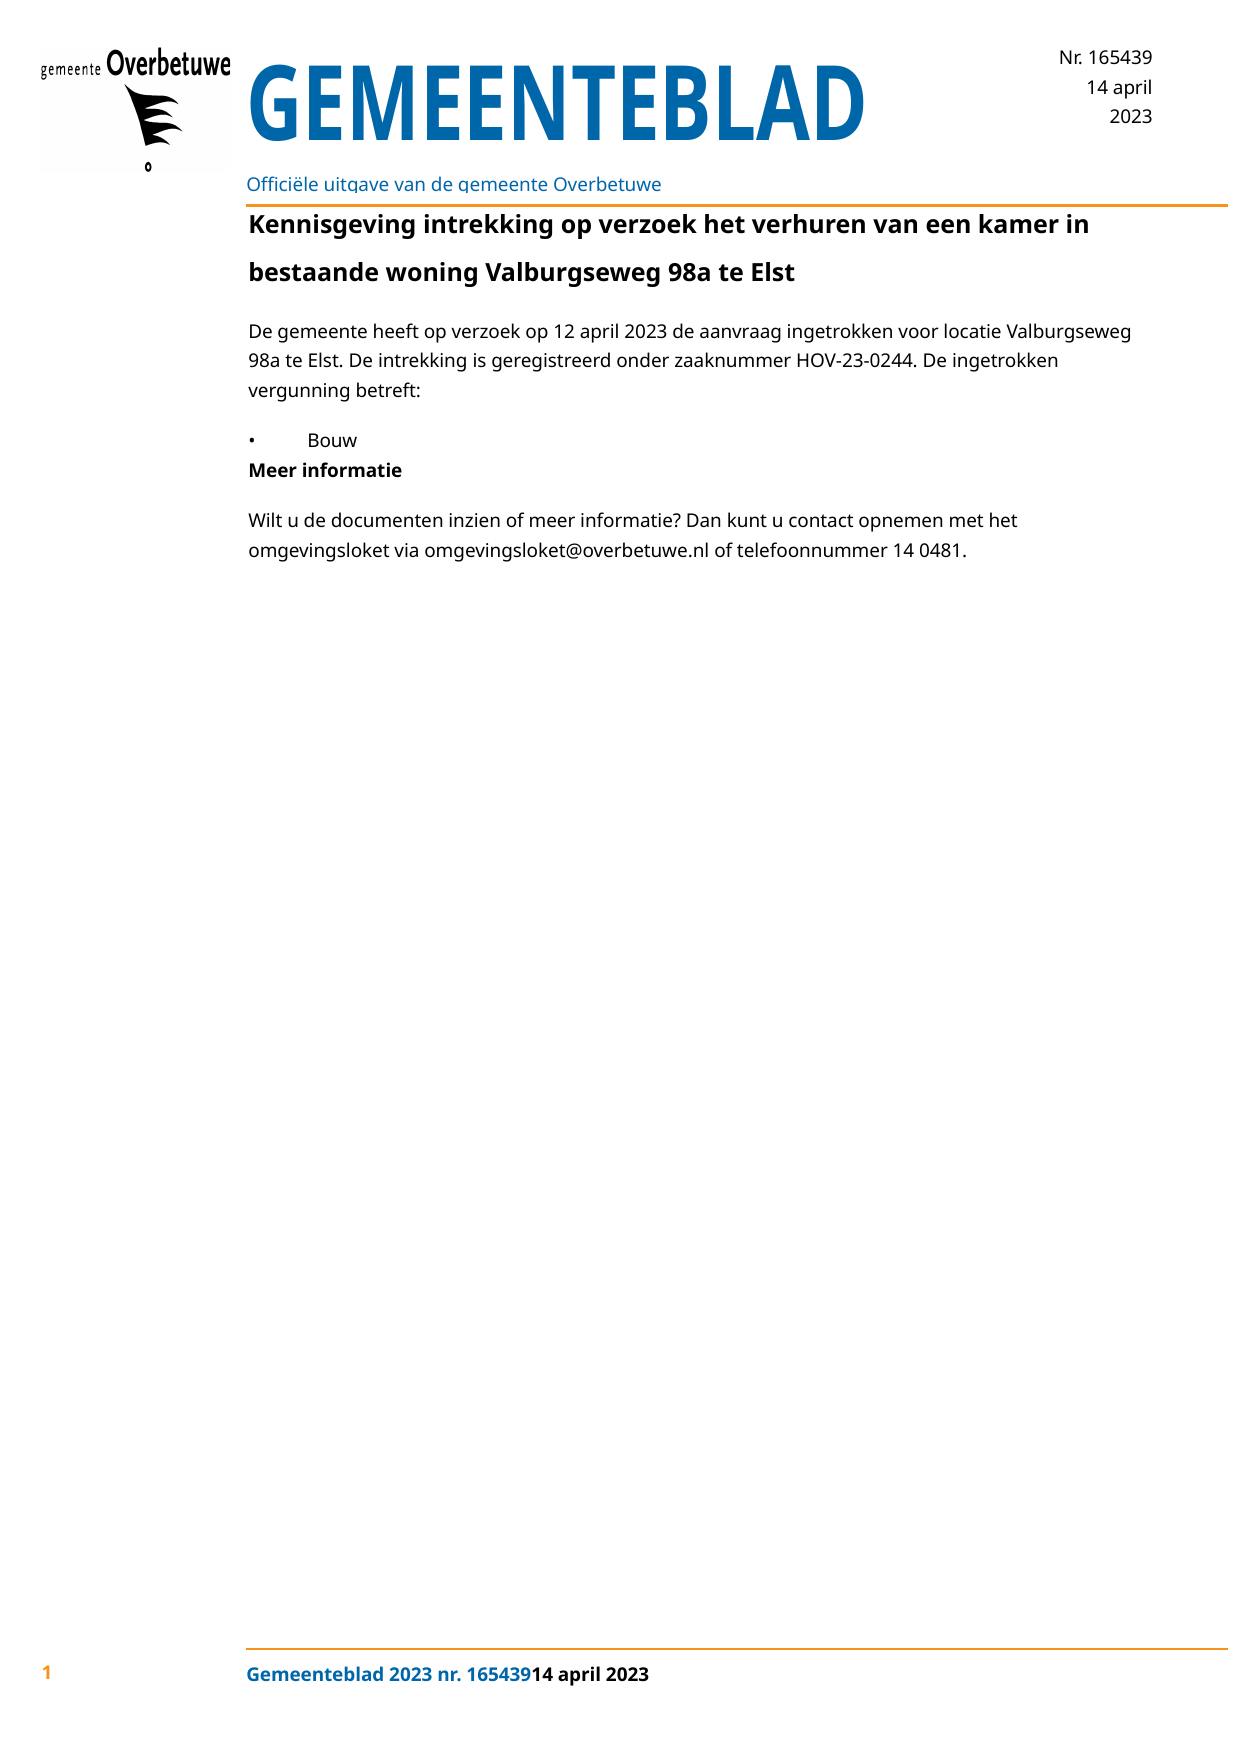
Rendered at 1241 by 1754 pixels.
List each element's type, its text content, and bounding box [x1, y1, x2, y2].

picture [41, 47, 231, 172]
text Wilt u de documenten inzien of meer informatie? Dan kunt u contact opnemen met het omgevingsloket via omgevingsloket@overbetuwe.nl of telefoonnummer 14 0481. [248, 507, 1152, 563]
list Bouw [248, 427, 1152, 453]
text Kennisgeving intrekking op verzoek het verhuren van een kamer in bestaande woning Valburgseweg 98a te Elst [248, 207, 1152, 288]
text De gemeente heeft op verzoek op 12 april 2023 de aanvraag ingetrokken voor locatie Valburgseweg 98a te Elst. De intrekking is geregistreerd onder zaaknummer HOV-23-0244. De ingetrokken vergunning betreft: [248, 318, 1152, 403]
text Meer informatie [248, 457, 1152, 483]
